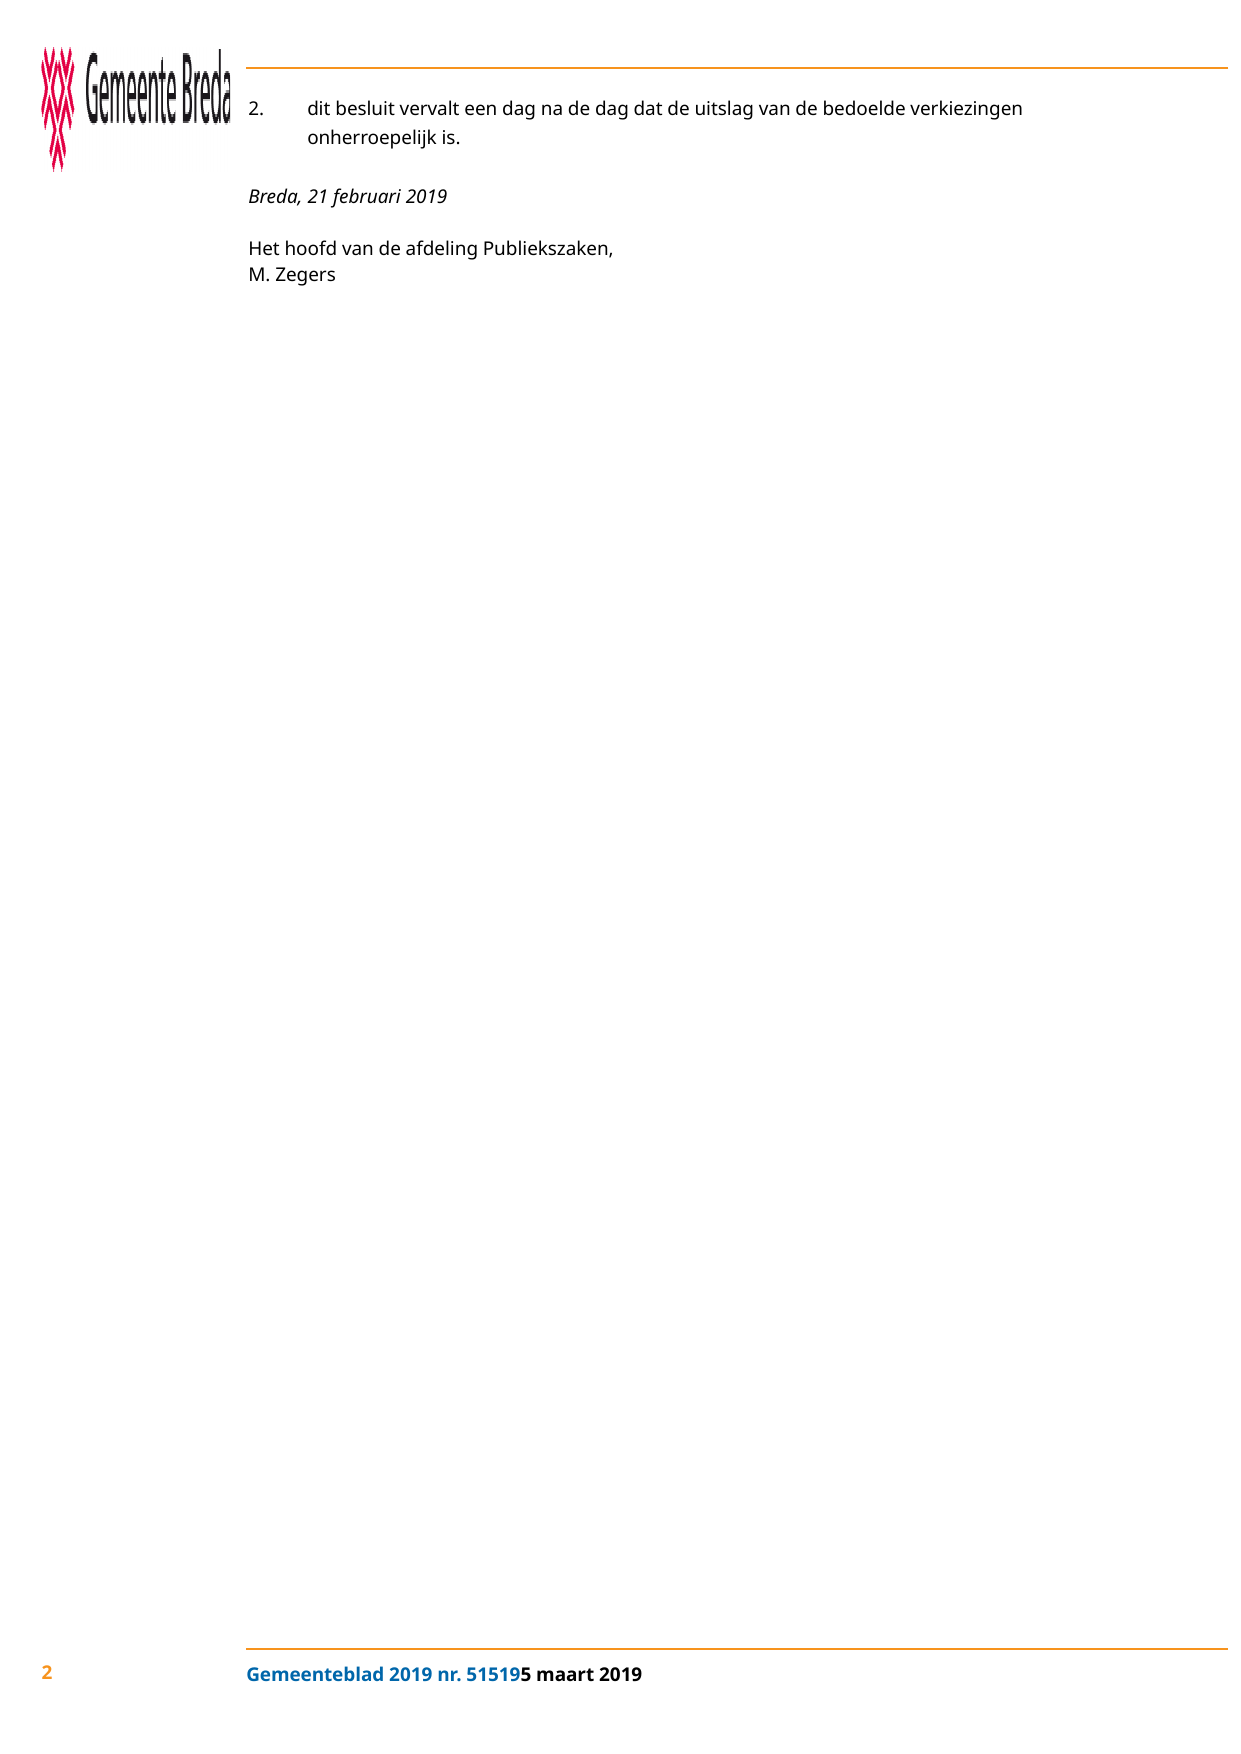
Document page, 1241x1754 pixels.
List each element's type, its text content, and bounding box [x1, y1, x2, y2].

text Het hoofd van de afdeling Publiekszaken, [248, 235, 1152, 261]
text M. Zegers [248, 261, 1152, 286]
list dit besluit vervalt een dag na de dag dat de uitslag van de bedoelde verkiezingen onherroepelijk is. [248, 95, 1152, 150]
picture [41, 47, 231, 172]
text Breda, 21 februari 2019 [248, 183, 1152, 209]
